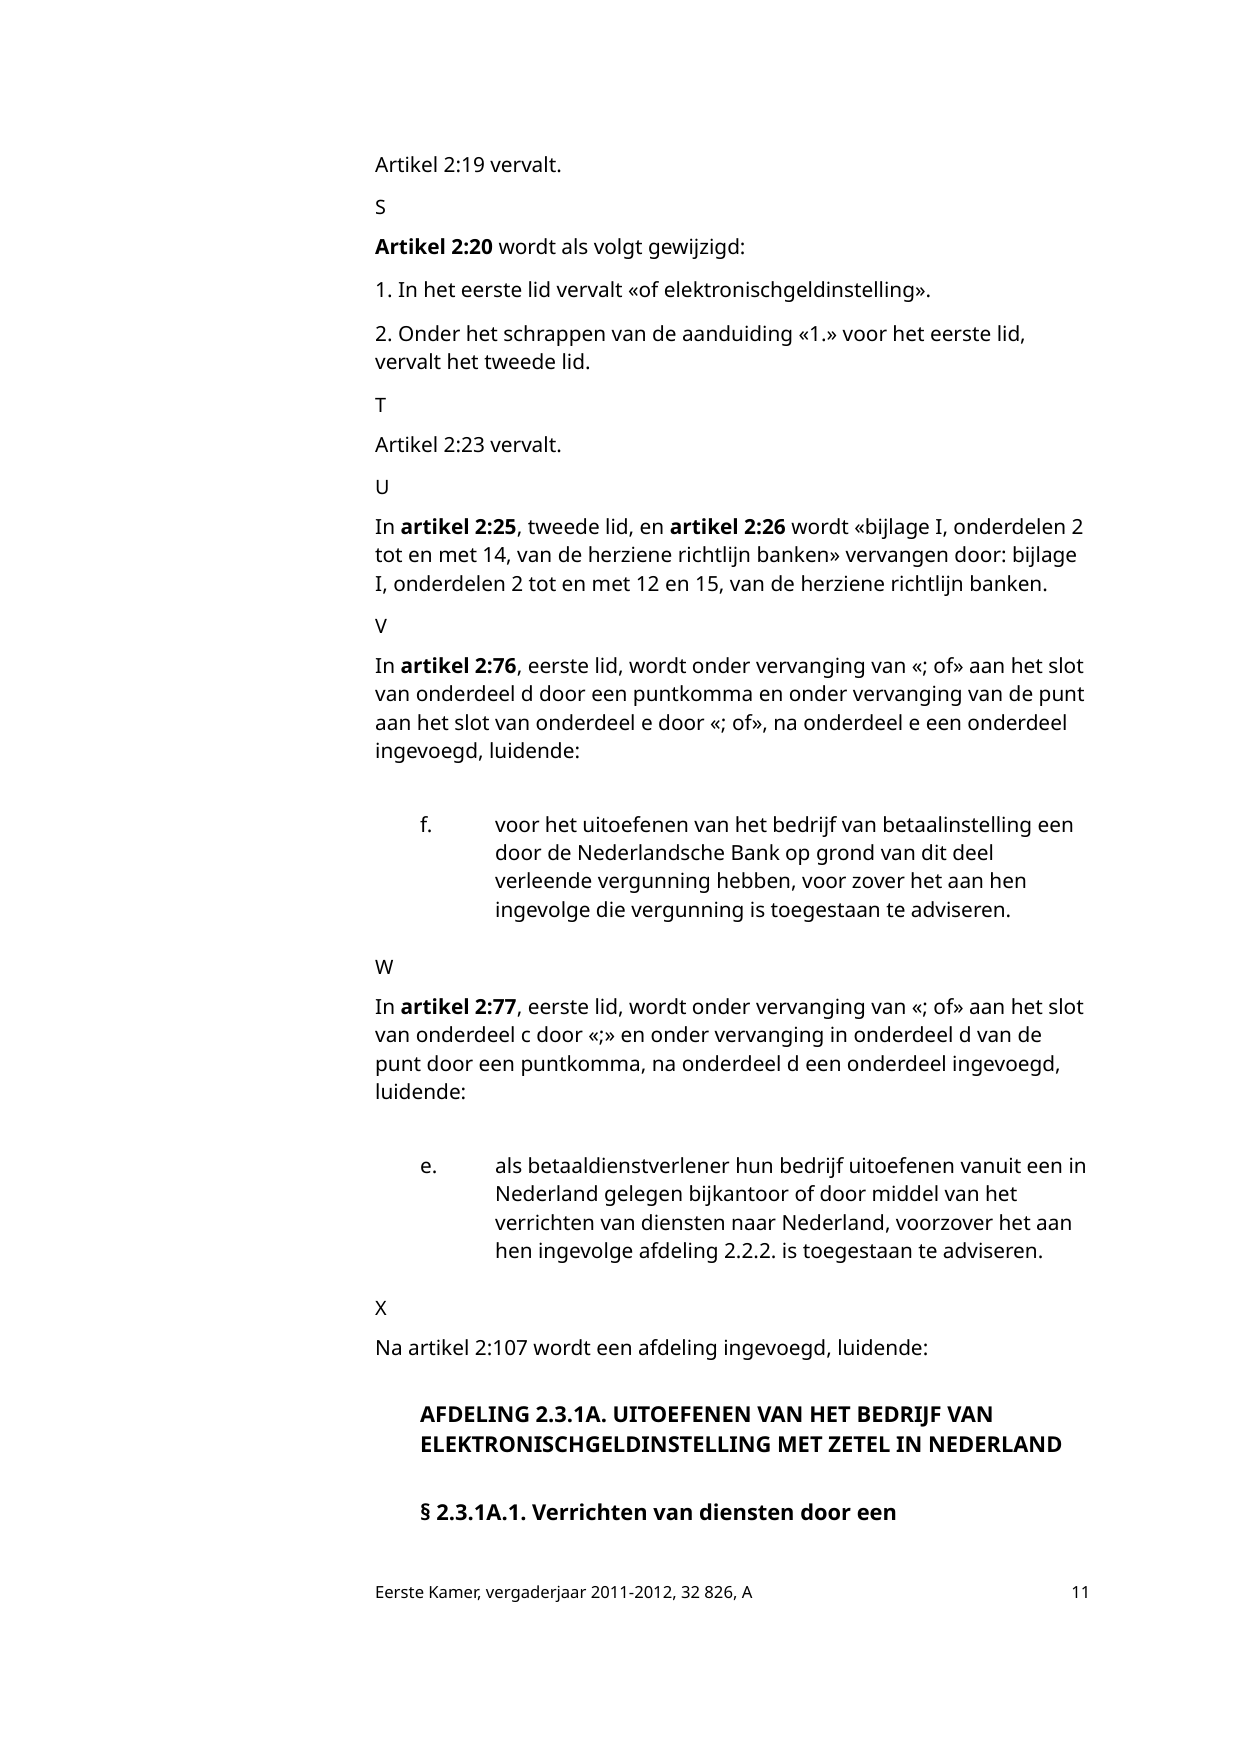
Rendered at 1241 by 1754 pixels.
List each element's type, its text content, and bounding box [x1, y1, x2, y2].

text Artikel 2:23 vervalt. [375, 430, 1090, 458]
subtitle § 2.3.1A.1. Verrichten van diensten door een [420, 1496, 1090, 1526]
text T [375, 391, 1090, 418]
text Na artikel 2:107 wordt een afdeling ingevoegd, luidende: [375, 1333, 1090, 1362]
list als betaaldienstverlener hun bedrijf uitoefenen vanuit een in Nederland gelegen bijkantoor of door middel van het verrichten van diensten naar Nederland, voorzover het aan hen ingevolge afdeling 2.2.2. is toegestaan te adviseren. [420, 1151, 1090, 1265]
text In artikel 2:76, eerste lid, wordt onder vervanging van «; of» aan het slot van onderdeel d door een puntkomma en onder vervanging van de punt aan het slot van onderdeel e door «; of», na onderdeel e een onderdeel ingevoegd, luidende: [375, 651, 1090, 765]
list voor het uitoefenen van het bedrijf van betaalinstelling een door de Nederlandsche Bank op grond van dit deel verleende vergunning hebben, voor zover het aan hen ingevolge die vergunning is toegestaan te adviseren. [420, 810, 1090, 923]
subtitle AFDELING 2.3.1A. UITOEFENEN VAN HET BEDRIJF VAN ELEKTRONISCHGELDINSTELLING MET ZETEL IN NEDERLAND [420, 1399, 1090, 1459]
text 2. Onder het schrappen van de aanduiding «1.» voor het eerste lid, vervalt het tweede lid. [375, 319, 1090, 376]
text Artikel 2:19 vervalt. [375, 150, 1090, 178]
text Artikel 2:20 wordt als volgt gewijzigd: [375, 232, 1090, 261]
text U [375, 473, 1090, 500]
text In artikel 2:25, tweede lid, en artikel 2:26 wordt «bijlage I, onderdelen 2 tot en met 14, van de herziene richtlijn banken» vervangen door: bijlage I, onderdelen 2 tot en met 12 en 15, van de herziene richtlijn banken. [375, 512, 1090, 597]
text 1. In het eerste lid vervalt «of elektronischgeldinstelling». [375, 276, 1090, 304]
text S [375, 193, 1090, 220]
text V [375, 612, 1090, 639]
text X [375, 1295, 1090, 1322]
text W [375, 953, 1090, 980]
text In artikel 2:77, eerste lid, wordt onder vervanging van «; of» aan het slot van onderdeel c door «;» en onder vervanging in onderdeel d van de punt door een puntkomma, na onderdeel d een onderdeel ingevoegd, luidende: [375, 992, 1090, 1106]
